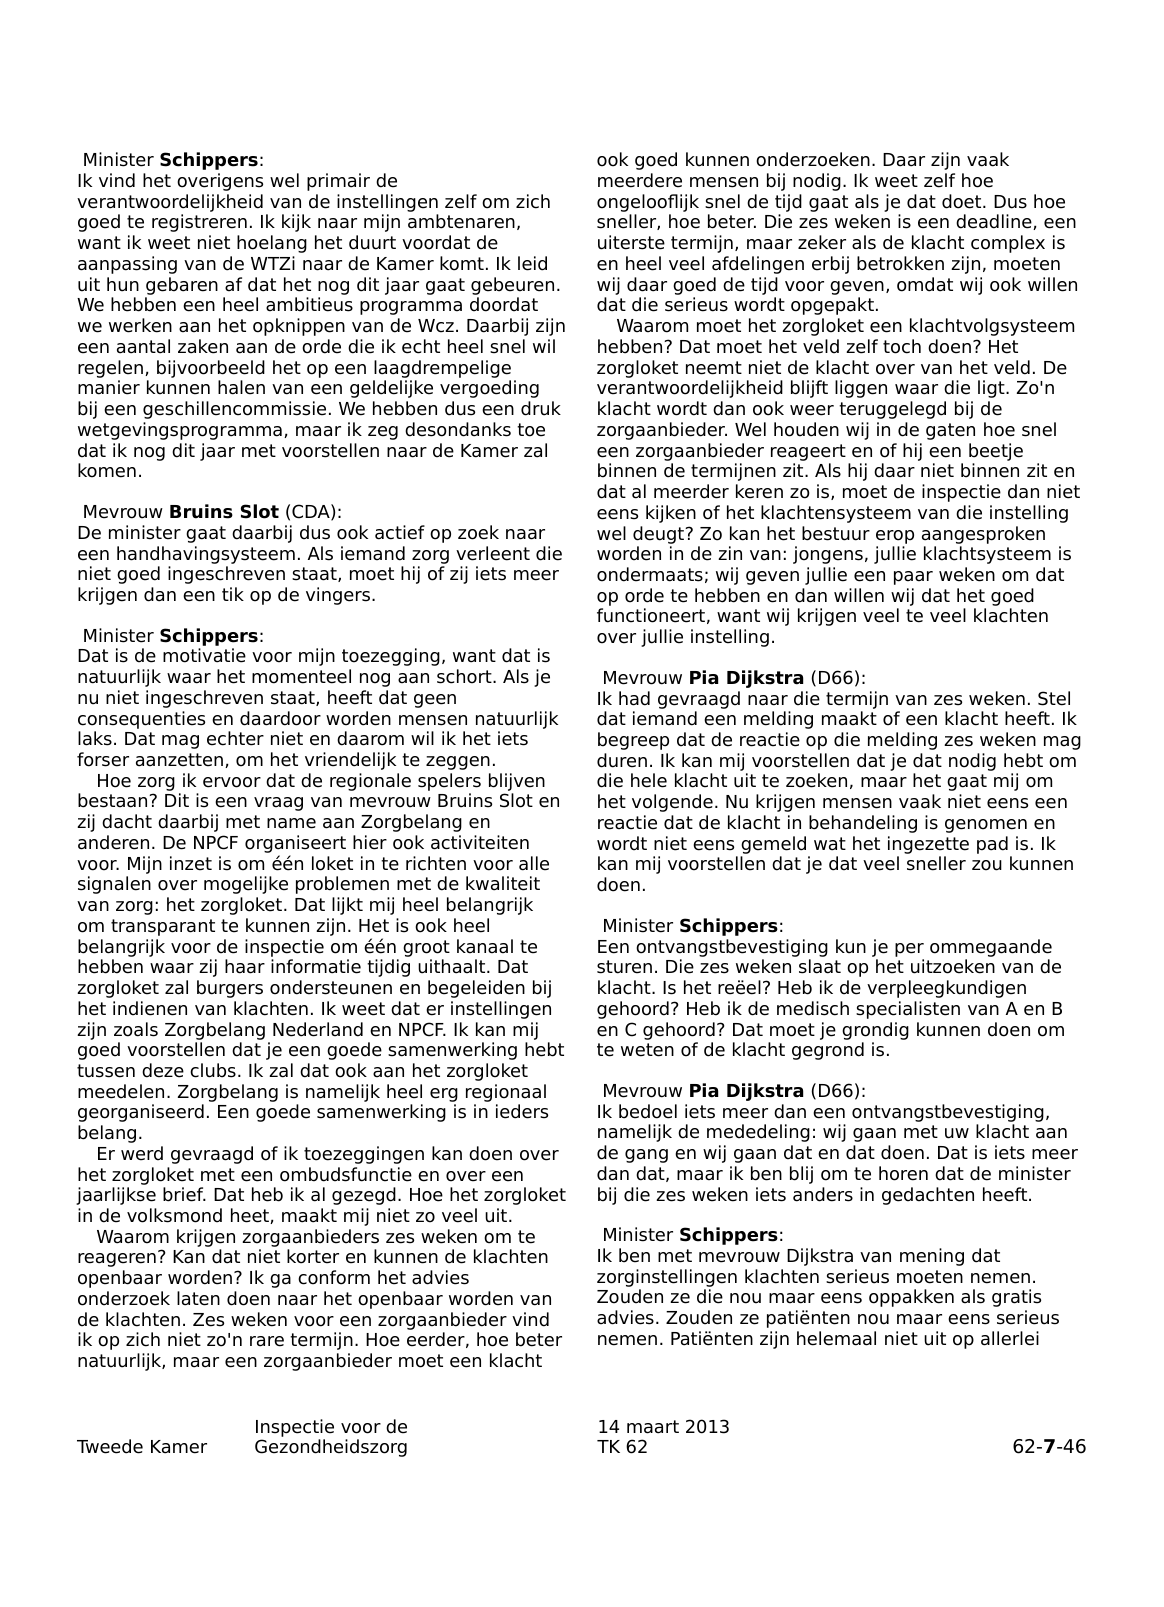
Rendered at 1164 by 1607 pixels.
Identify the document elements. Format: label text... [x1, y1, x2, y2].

text Waarom moet het zorgloket een klachtvolgsysteem hebben? Dat moet het veld zelf toch doen? Het zorgloket neemt niet de klacht over van het veld. De verantwoordelijkheid blijft liggen waar die ligt. Zo'n klacht wordt dan ook weer teruggelegd bij de zorgaanbieder. Wel houden wij in de gaten hoe snel een zorgaanbieder reageert en of hij een beetje binnen de termijnen zit. Als hij daar niet binnen zit en dat al meerder keren zo is, moet de inspectie dan niet eens kijken of het klachtensysteem van die instelling wel deugt? Zo kan het bestuur erop aangesproken worden in de zin van: jongens, jullie klachtsysteem is ondermaats; wij geven jullie een paar weken om dat op orde te hebben en dan willen wij dat het goed functioneert, want wij krijgen veel te veel klachten over jullie instelling. [596, 316, 1087, 648]
text Ik ben met mevrouw Dijkstra van mening dat zorginstellingen klachten serieus moeten nemen. Zouden ze die nou maar eens oppakken als gratis advies. Zouden ze patiënten nou maar eens serieus nemen. Patiënten zijn helemaal niet uit op allerlei [596, 1246, 1087, 1349]
text Dat is de motivatie voor mijn toezegging, want dat is natuurlijk waar het momenteel nog aan schort. Als je nu niet ingeschreven staat, heeft dat geen consequenties en daardoor worden mensen natuurlijk laks. Dat mag echter niet en daarom wil ik het iets forser aanzetten, om het vriendelijk te zeggen. [77, 646, 567, 771]
text Minister Schippers: [77, 150, 567, 171]
text Ik bedoel iets meer dan een ontvangstbevestiging, namelijk de mededeling: wij gaan met uw klacht aan de gang en wij gaan dat en dat doen. Dat is iets meer dan dat, maar ik ben blij om te horen dat de minister bij die zes weken iets anders in gedachten heeft. [596, 1102, 1087, 1205]
text Hoe zorg ik ervoor dat de regionale spelers blijven bestaan? Dit is een vraag van mevrouw Bruins Slot en zij dacht daarbij met name aan Zorgbelang en anderen. De NPCF organiseert hier ook activiteiten voor. Mijn inzet is om één loket in te richten voor alle signalen over mogelijke problemen met de kwaliteit van zorg: het zorgloket. Dat lijkt mij heel belangrijk om transparant te kunnen zijn. Het is ook heel belangrijk voor de inspectie om één groot kanaal te hebben waar zij haar informatie tijdig uithaalt. Dat zorgloket zal burgers ondersteunen en begeleiden bij het indienen van klachten. Ik weet dat er instellingen zijn zoals Zorgbelang Nederland en NPCF. Ik kan mij goed voorstellen dat je een goede samenwerking hebt tussen deze clubs. Ik zal dat ook aan het zorgloket meedelen. Zorgbelang is namelijk heel erg regionaal georganiseerd. Een goede samenwerking is in ieders belang. [77, 771, 567, 1144]
text Waarom krijgen zorgaanbieders zes weken om te reageren? Kan dat niet korter en kunnen de klachten openbaar worden? Ik ga conform het advies onderzoek laten doen naar het openbaar worden van de klachten. Zes weken voor een zorgaanbieder vind ik op zich niet zo'n rare termijn. Hoe eerder, hoe beter natuurlijk, maar een zorgaanbieder moet een klacht [77, 1227, 567, 1372]
text Minister Schippers: [596, 1225, 1087, 1246]
text ook goed kunnen onderzoeken. Daar zijn vaak meerdere mensen bij nodig. Ik weet zelf hoe ongelooflijk snel de tijd gaat als je dat doet. Dus hoe sneller, hoe beter. Die zes weken is een deadline, een uiterste termijn, maar zeker als de klacht complex is en heel veel afdelingen erbij betrokken zijn, moeten wij daar goed de tijd voor geven, omdat wij ook willen dat die serieus wordt opgepakt. [596, 150, 1087, 316]
text Ik vind het overigens wel primair de verantwoordelijkheid van de instellingen zelf om zich goed te registreren. Ik kijk naar mijn ambtenaren, want ik weet niet hoelang het duurt voordat de aanpassing van de WTZi naar de Kamer komt. Ik leid uit hun gebaren af dat het nog dit jaar gaat gebeuren. We hebben een heel ambitieus programma doordat we werken aan het opknippen van de Wcz. Daarbij zijn een aantal zaken aan de orde die ik echt heel snel wil regelen, bijvoorbeeld het op een laagdrempelige manier kunnen halen van een geldelijke vergoeding bij een geschillencommissie. We hebben dus een druk wetgevingsprogramma, maar ik zeg desondanks toe dat ik nog dit jaar met voorstellen naar de Kamer zal komen. [77, 171, 567, 482]
text Mevrouw Bruins Slot (CDA): [77, 502, 567, 523]
text Mevrouw Pia Dijkstra (D66): [596, 1081, 1087, 1102]
text Ik had gevraagd naar die termijn van zes weken. Stel dat iemand een melding maakt of een klacht heeft. Ik begreep dat de reactie op die melding zes weken mag duren. Ik kan mij voorstellen dat je dat nodig hebt om die hele klacht uit te zoeken, maar het gaat mij om het volgende. Nu krijgen mensen vaak niet eens een reactie dat de klacht in behandeling is genomen en wordt niet eens gemeld wat het ingezette pad is. Ik kan mij voorstellen dat je dat veel sneller zou kunnen doen. [596, 688, 1087, 896]
text Minister Schippers: [77, 626, 567, 646]
text Minister Schippers: [596, 916, 1087, 936]
text De minister gaat daarbij dus ook actief op zoek naar een handhavingsysteem. Als iemand zorg verleent die niet goed ingeschreven staat, moet hij of zij iets meer krijgen dan een tik op de vingers. [77, 523, 567, 606]
text Mevrouw Pia Dijkstra (D66): [596, 668, 1087, 688]
text Een ontvangstbevestiging kun je per ommegaande sturen. Die zes weken slaat op het uitzoeken van de klacht. Is het reëel? Heb ik de verpleegkundigen gehoord? Heb ik de medisch specialisten van A en B en C gehoord? Dat moet je grondig kunnen doen om te weten of de klacht gegrond is. [596, 936, 1087, 1061]
text Er werd gevraagd of ik toezeggingen kan doen over het zorgloket met een ombudsfunctie en over een jaarlijkse brief. Dat heb ik al gezegd. Hoe het zorgloket in de volksmond heet, maakt mij niet zo veel uit. [77, 1144, 567, 1227]
